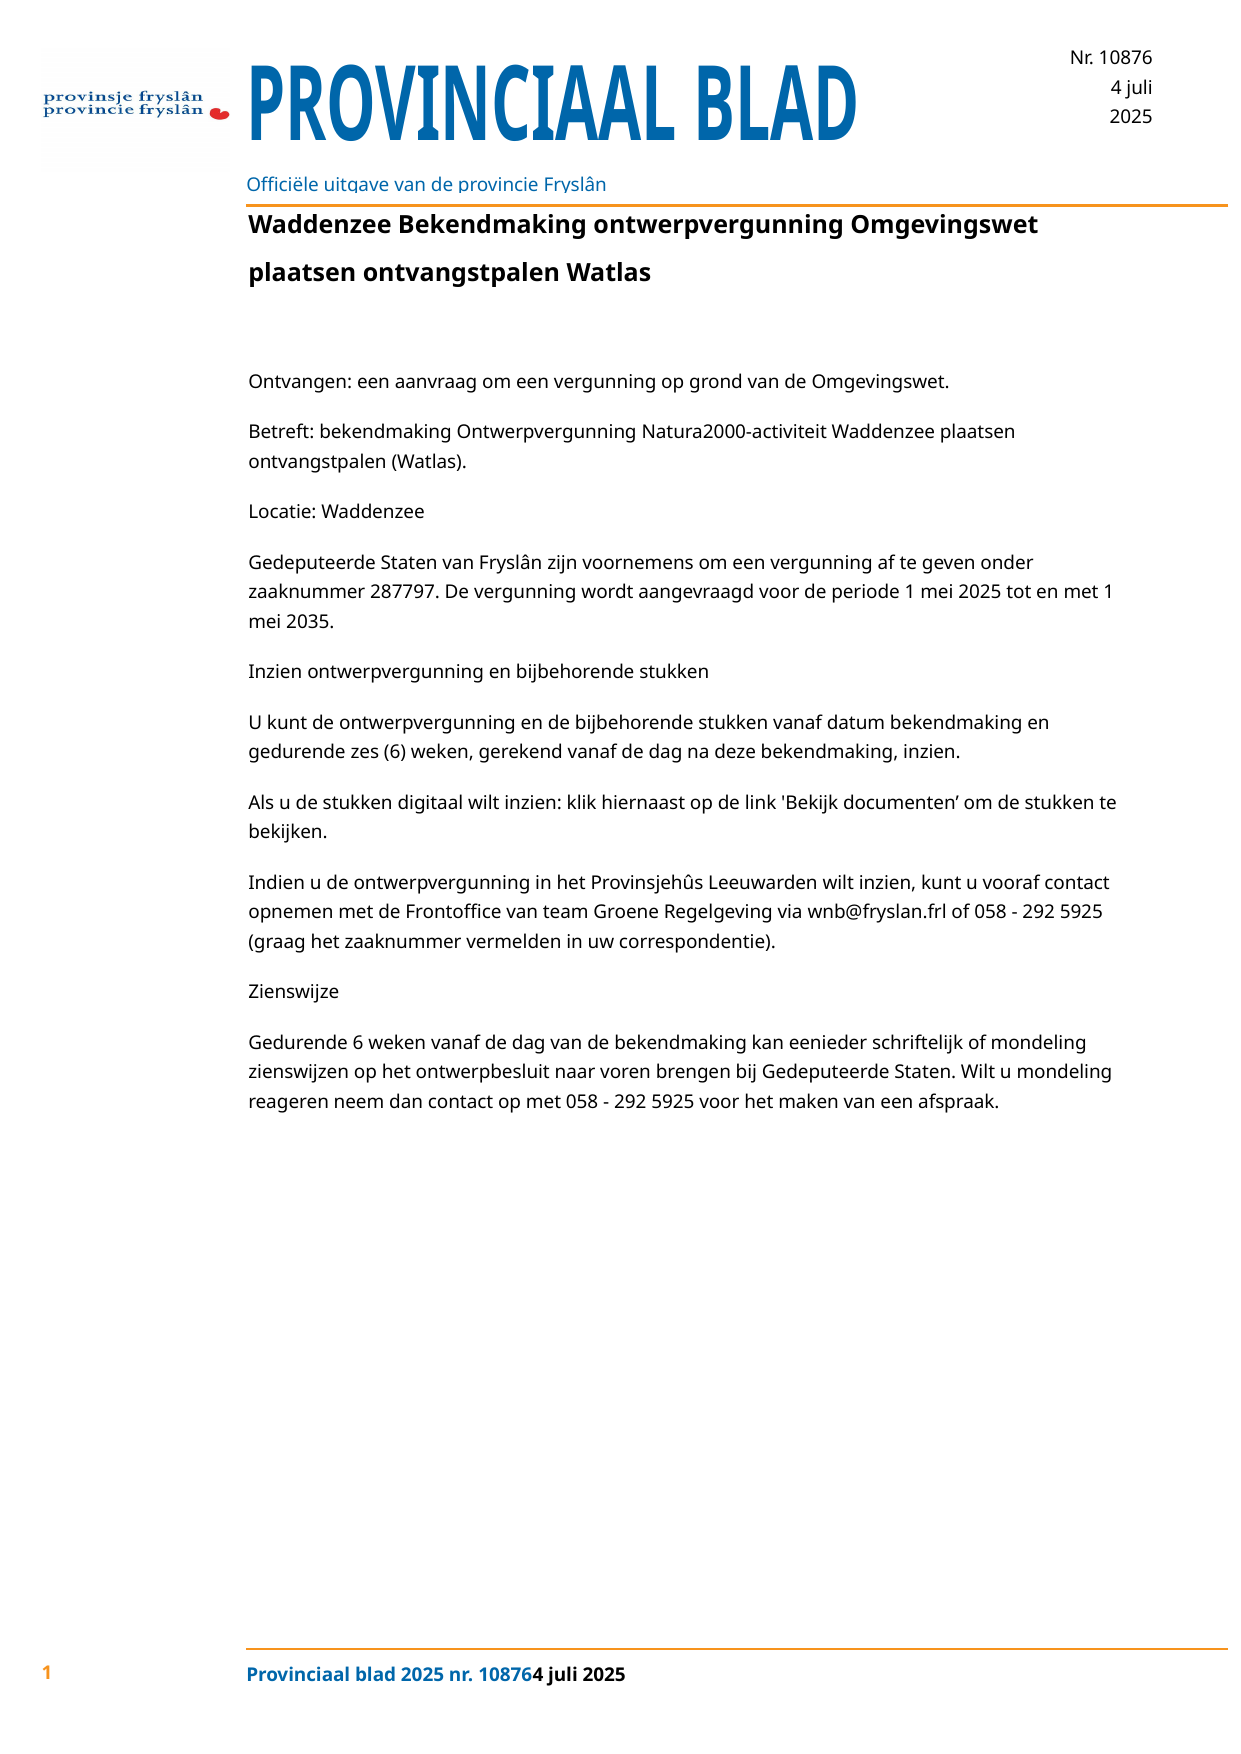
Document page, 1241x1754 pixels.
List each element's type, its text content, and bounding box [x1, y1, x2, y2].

text Inzien ontwerpvergunning en bijbehorende stukken [248, 659, 1152, 684]
text Als u de stukken digitaal wilt inzien: klik hiernaast op de link 'Bekijk documenten’ om de stukken te bekijken. [248, 789, 1152, 844]
text Ontvangen: een aanvraag om een vergunning op grond van de Omgevingswet. [248, 368, 1152, 394]
text Indien u de ontwerpvergunning in het Provinsjehûs Leeuwarden wilt inzien, kunt u vooraf contact opnemen met de Frontoffice van team Groene Regelgeving via wnb@fryslan.frl of 058 - 292 5925 (graag het zaaknummer vermelden in uw correspondentie). [248, 869, 1152, 954]
text Zienswijze [248, 979, 1152, 1004]
text Locatie: Waddenzee [248, 499, 1152, 524]
picture [41, 47, 231, 172]
text Gedeputeerde Staten van Fryslân zijn voornemens om een vergunning af te geven onder zaaknummer 287797. De vergunning wordt aangevraagd voor de periode 1 mei 2025 tot en met 1 mei 2035. [248, 549, 1152, 634]
text Waddenzee Bekendmaking ontwerpvergunning Omgevingswet plaatsen ontvangstpalen Watlas [248, 207, 1152, 288]
text Gedurende 6 weken vanaf de dag van de bekendmaking kan eenieder schriftelijk of mondeling zienswijzen op het ontwerpbesluit naar voren brengen bij Gedeputeerde Staten. Wilt u mondeling reageren neem dan contact op met 058 - 292 5925 voor het maken van een afspraak. [248, 1029, 1152, 1114]
text U kunt de ontwerpvergunning en de bijbehorende stukken vanaf datum bekendmaking en gedurende zes (6) weken, gerekend vanaf de dag na deze bekendmaking, inzien. [248, 709, 1152, 764]
text Betreft: bekendmaking Ontwerpvergunning Natura2000-activiteit Waddenzee plaatsen ontvangstpalen (Watlas). [248, 419, 1152, 474]
